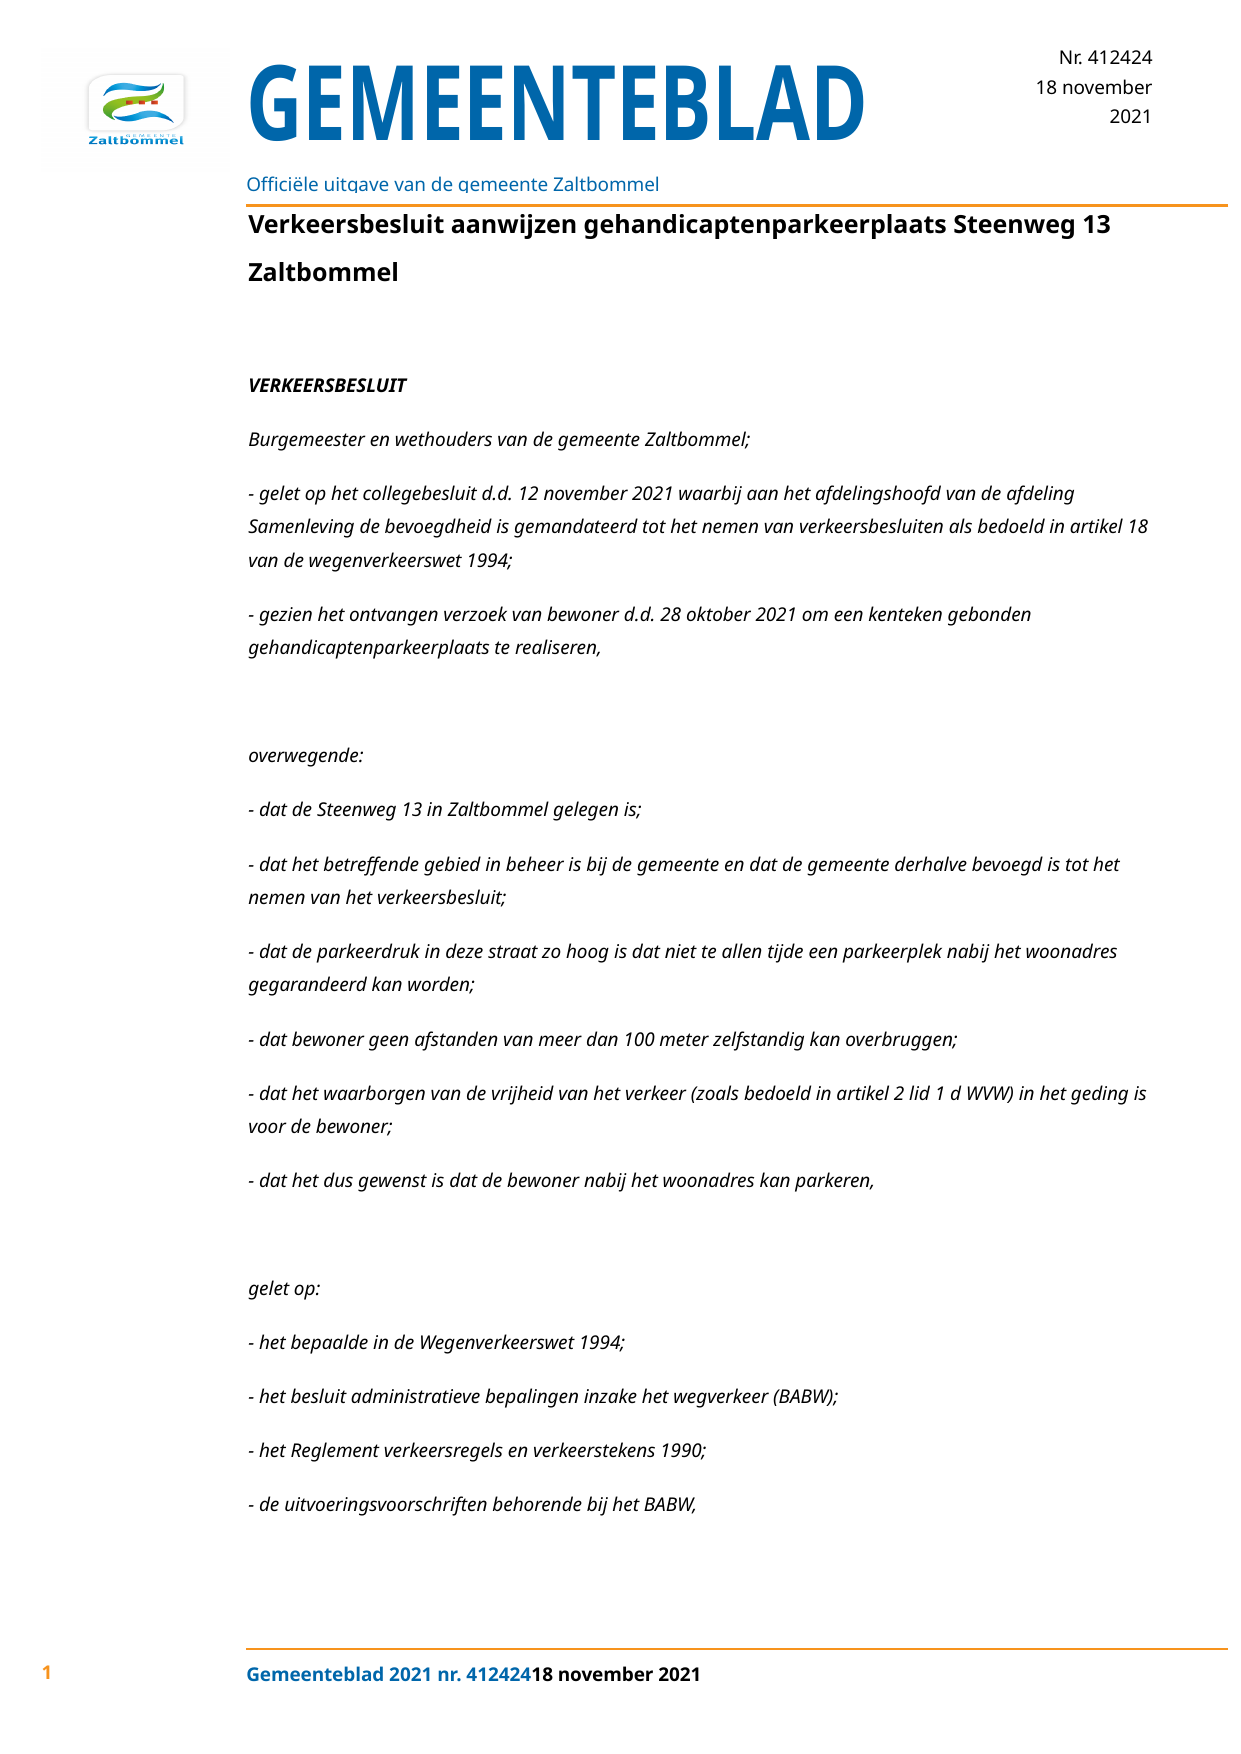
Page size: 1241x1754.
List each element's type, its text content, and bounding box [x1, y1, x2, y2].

text overwegende: [248, 743, 1152, 768]
text - het besluit administratieve bepalingen inzake het wegverkeer (BABW); [248, 1383, 1152, 1409]
picture [41, 47, 231, 172]
text - de uitvoeringsvoorschriften behorende bij het BABW, [248, 1492, 1152, 1517]
text - het bepaalde in de Wegenverkeerswet 1994; [248, 1329, 1152, 1355]
text - gezien het ontvangen verzoek van bewoner d.d. 28 oktober 2021 om een kenteken gebonden gehandicaptenparkeerplaats te realiseren, [248, 601, 1152, 660]
text - dat de parkeerdruk in deze straat zo hoog is dat niet te allen tijde een parkeerplek nabij het woonadres gegarandeerd kan worden; [248, 938, 1152, 997]
text - dat het dus gewenst is dat de bewoner nabij het woonadres kan parkeren, [248, 1167, 1152, 1193]
text Verkeersbesluit aanwijzen gehandicaptenparkeerplaats Steenweg 13 Zaltbommel [248, 207, 1152, 288]
text - het Reglement verkeersregels en verkeerstekens 1990; [248, 1438, 1152, 1463]
text gelet op: [248, 1275, 1152, 1301]
text VERKEERSBESLUIT [248, 372, 1152, 398]
text - dat het betreffende gebied in beheer is bij de gemeente en dat de gemeente derhalve bevoegd is tot het nemen van het verkeersbesluit; [248, 851, 1152, 910]
text - dat het waarborgen van de vrijheid van het verkeer (zoals bedoeld in artikel 2 lid 1 d WVW) in het geding is voor de bewoner; [248, 1080, 1152, 1139]
text - gelet op het collegebesluit d.d. 12 november 2021 waarbij aan het afdelingshoofd van de afdeling Samenleving de bevoegdheid is gemandateerd tot het nemen van verkeersbesluiten als bedoeld in artikel 18 van de wegenverkeerswet 1994; [248, 480, 1152, 573]
text - dat bewoner geen afstanden van meer dan 100 meter zelfstandig kan overbruggen; [248, 1026, 1152, 1051]
text Burgemeester en wethouders van de gemeente Zaltbommel; [248, 426, 1152, 452]
text - dat de Steenweg 13 in Zaltbommel gelegen is; [248, 797, 1152, 822]
